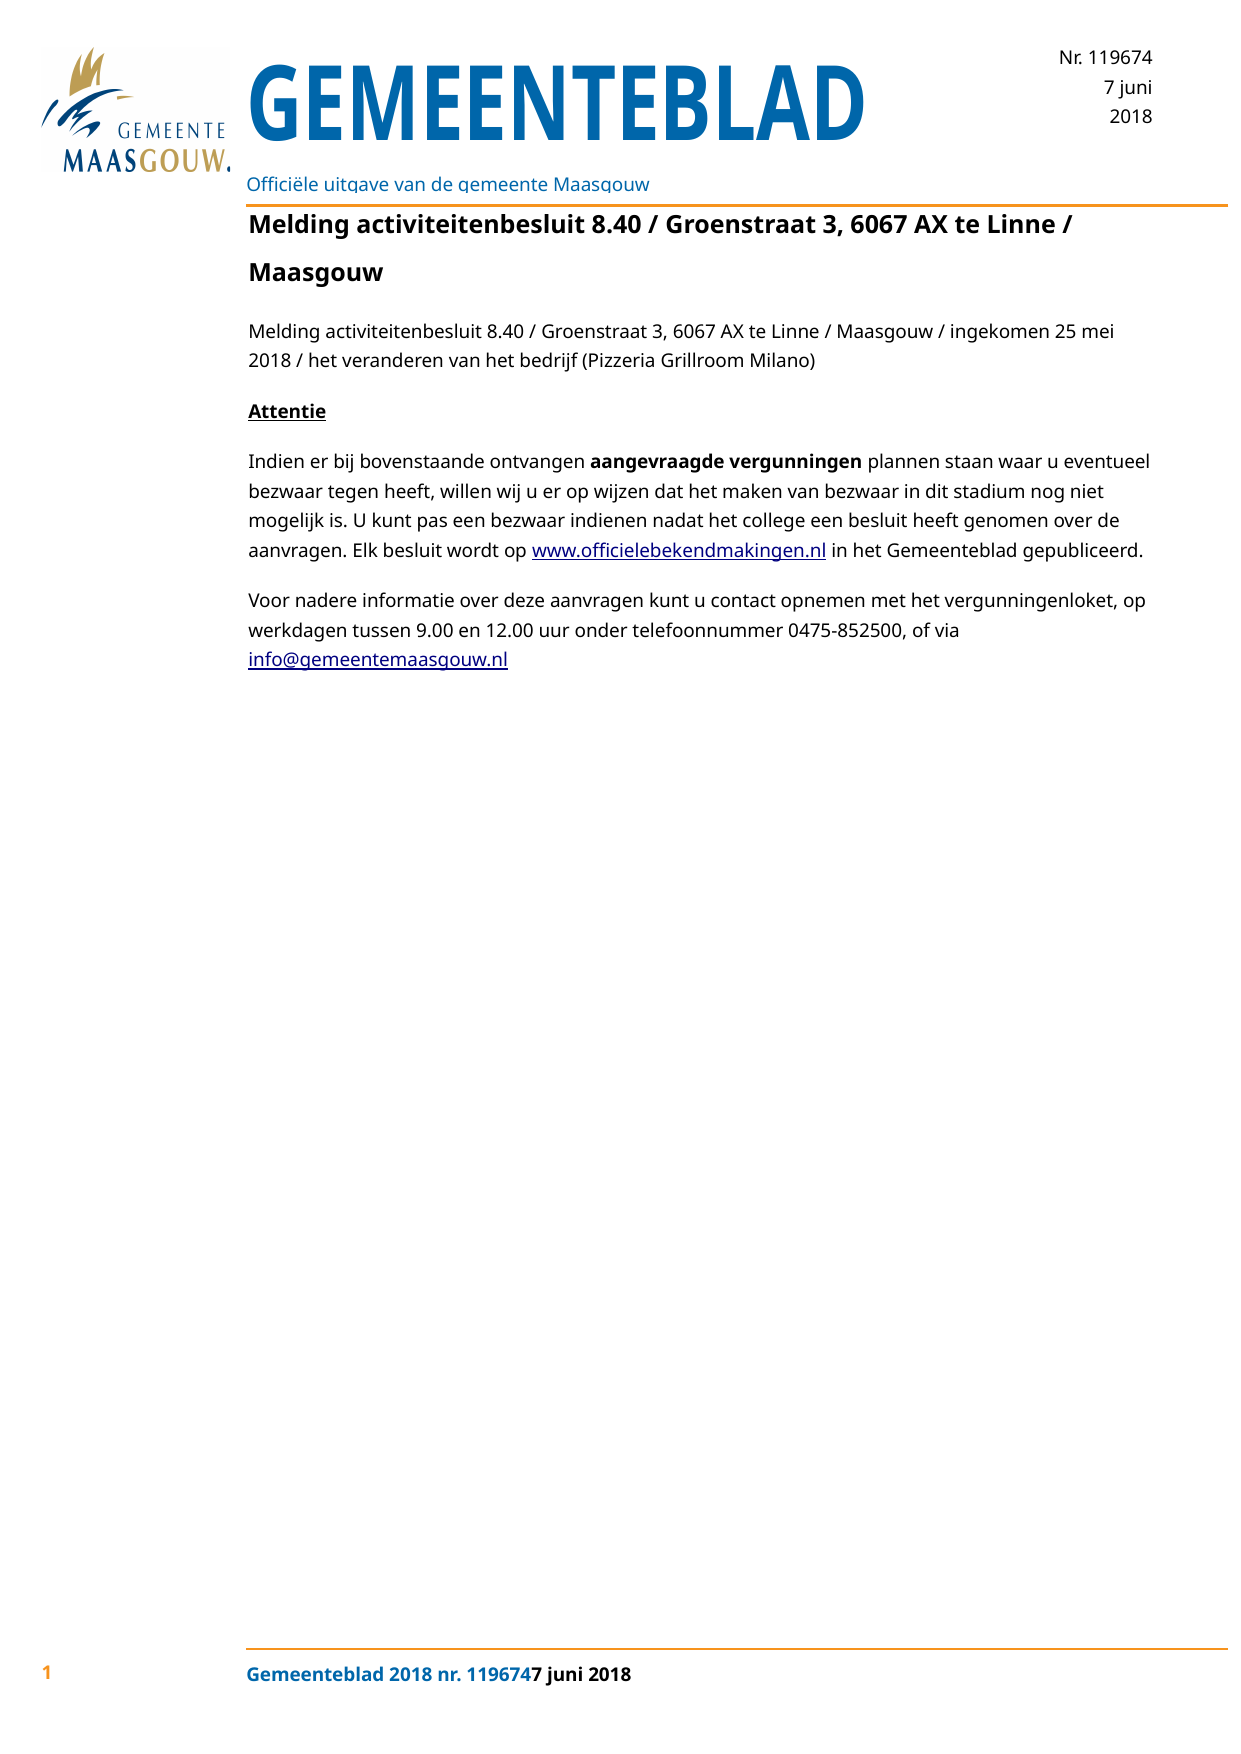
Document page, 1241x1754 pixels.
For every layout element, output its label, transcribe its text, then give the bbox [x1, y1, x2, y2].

text Attentie [248, 398, 1152, 424]
picture [41, 47, 231, 172]
text Melding activiteitenbesluit 8.40 / Groenstraat 3, 6067 AX te Linne / Maasgouw [248, 207, 1152, 288]
text Indien er bij bovenstaande ontvangen aangevraagde vergunningen plannen staan waar u eventueel bezwaar tegen heeft, willen wij u er op wijzen dat het maken van bezwaar in dit stadium nog niet mogelijk is. U kunt pas een bezwaar indienen nadat het college een besluit heeft genomen over de aanvragen. Elk besluit wordt op www.officielebekendmakingen.nl in het Gemeenteblad gepubliceerd. [248, 448, 1152, 563]
text Melding activiteitenbesluit 8.40 / Groenstraat 3, 6067 AX te Linne / Maasgouw / ingekomen 25 mei 2018 / het veranderen van het bedrijf (Pizzeria Grillroom Milano) [248, 318, 1152, 373]
text Voor nadere informatie over deze aanvragen kunt u contact opnemen met het vergunningenloket, op werkdagen tussen 9.00 en 12.00 uur onder telefoonnummer 0475-852500, of via info@gemeentemaasgouw.nl [248, 587, 1152, 672]
